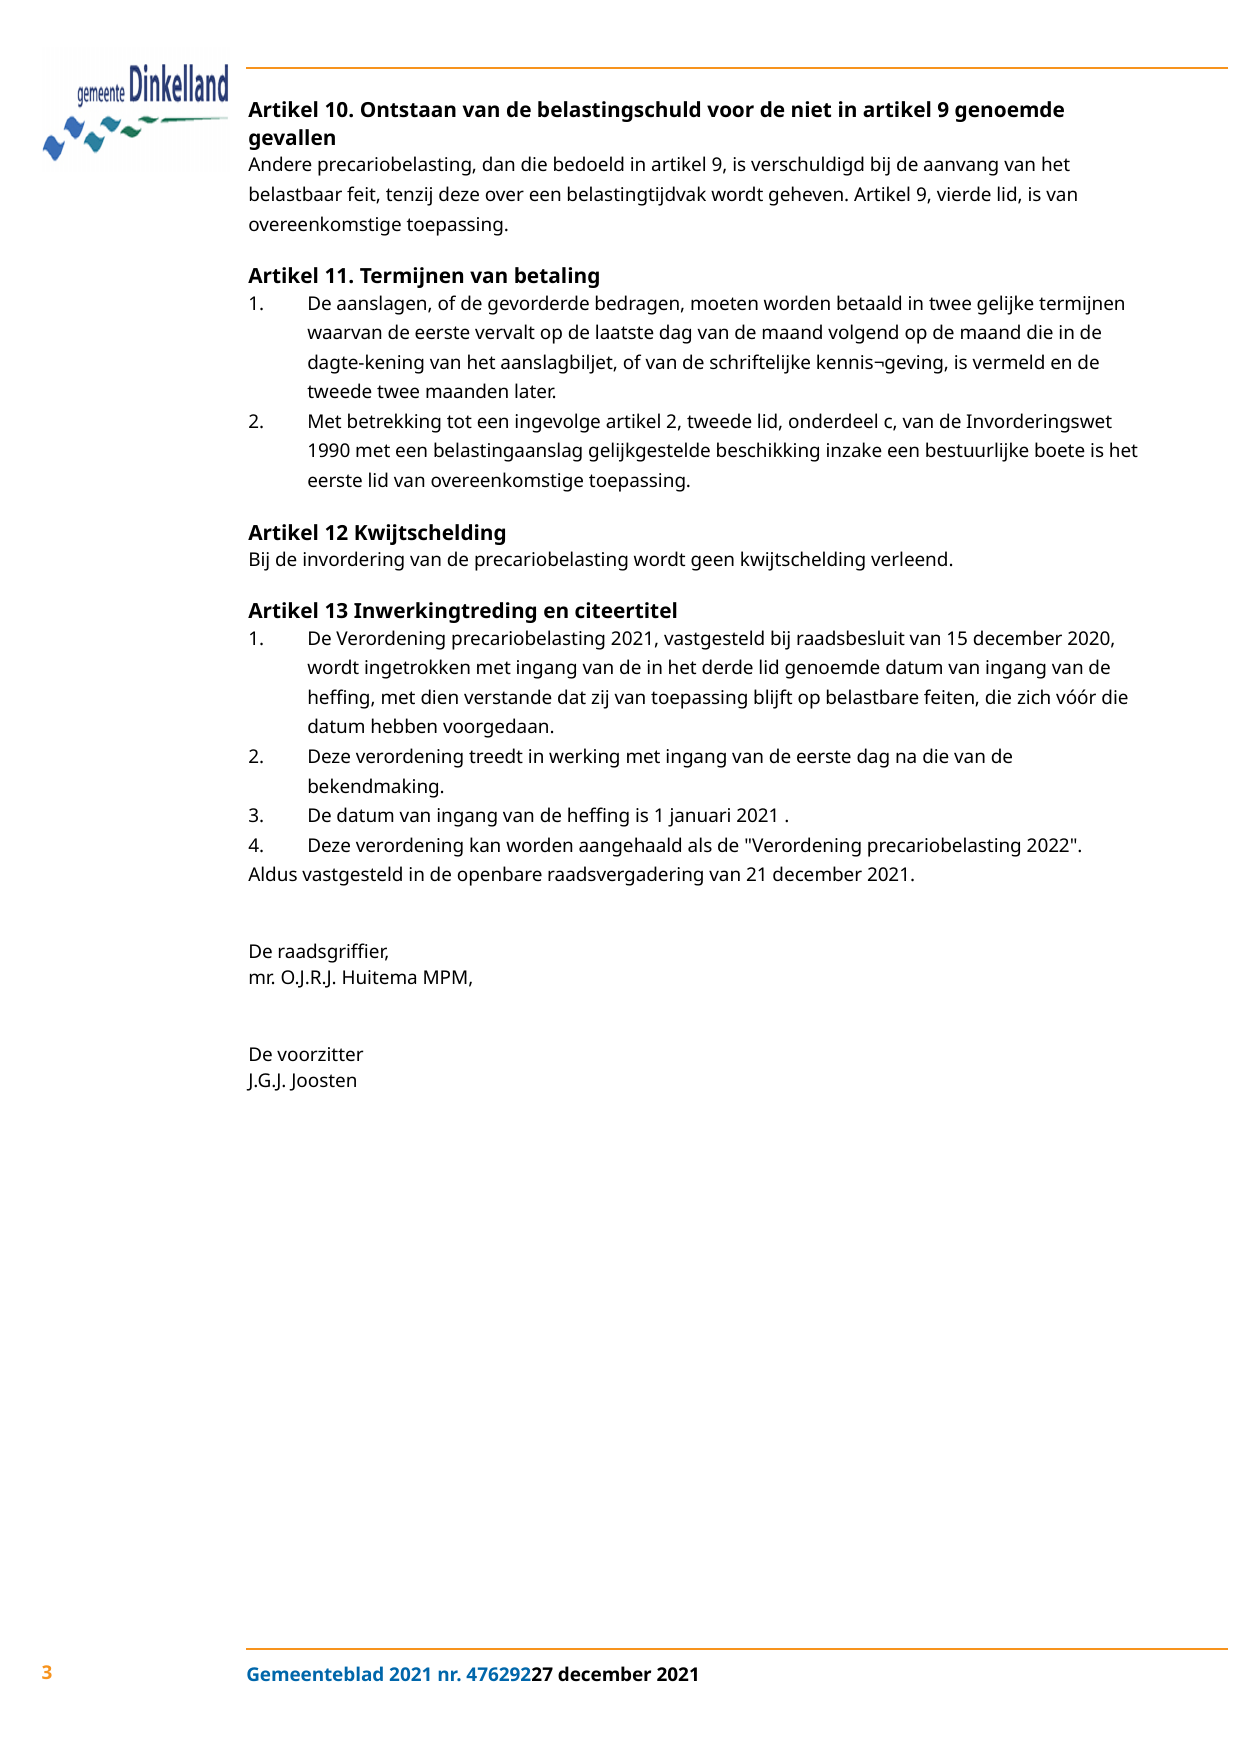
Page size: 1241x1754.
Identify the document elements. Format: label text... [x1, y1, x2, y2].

text De raadsgriffier, [248, 939, 1152, 964]
text Artikel 12 Kwijtschelding [248, 518, 1152, 546]
list De aanslagen, of de gevorderde bedragen, moeten worden betaald in twee gelijke termijnen waarvan de eerste vervalt op de laatste dag van de maand volgend op de maand die in de dagte-kening van het aanslagbiljet, of van de schriftelijke kennis¬geving, is vermeld en de tweede twee maanden later. [248, 290, 1152, 404]
list Deze verordening treedt in werking met ingang van de eerste dag na die van de bekendmaking. [248, 743, 1152, 798]
list De datum van ingang van de heffing is 1 januari 2021 . [248, 802, 1152, 828]
text Aldus vastgesteld in de openbare raadsvergadering van 21 december 2021. [248, 862, 1152, 887]
list Met betrekking tot een ingevolge artikel 2, tweede lid, onderdeel c, van de Invorderingswet 1990 met een belastingaanslag gelijkgestelde beschikking inzake een bestuurlijke boete is het eerste lid van overeenkomstige toepassing. [248, 408, 1152, 493]
text Artikel 11. Termijnen van betaling [248, 261, 1152, 290]
text Artikel 13 Inwerkingtreding en citeertitel [248, 596, 1152, 625]
text J.G.J. Joosten [248, 1067, 1152, 1093]
list Deze verordening kan worden aangehaald als de "Verordening precariobelasting 2022". [248, 832, 1152, 858]
text Bij de invordering van de precariobelasting wordt geen kwijtschelding verleend. [248, 546, 1152, 572]
text Andere precariobelasting, dan die bedoeld in artikel 9, is verschuldigd bij de aanvang van het belastbaar feit, tenzij deze over een belastingtijdvak wordt geheven. Artikel 9, vierde lid, is van overeenkomstige toepassing. [248, 152, 1152, 237]
text Artikel 10. Ontstaan van de belastingschuld voor de niet in artikel 9 genoemde gevallen [248, 95, 1152, 152]
text De voorzitter [248, 1042, 1152, 1067]
list De Verordening precariobelasting 2021, vastgesteld bij raadsbesluit van 15 december 2020, wordt ingetrokken met ingang van de in het derde lid genoemde datum van ingang van de heffing, met dien verstande dat zij van toepassing blijft op belastbare feiten, die zich vóór die datum hebben voorgedaan. [248, 625, 1152, 739]
picture [41, 47, 231, 172]
text mr. O.J.R.J. Huitema MPM, [248, 964, 1152, 990]
